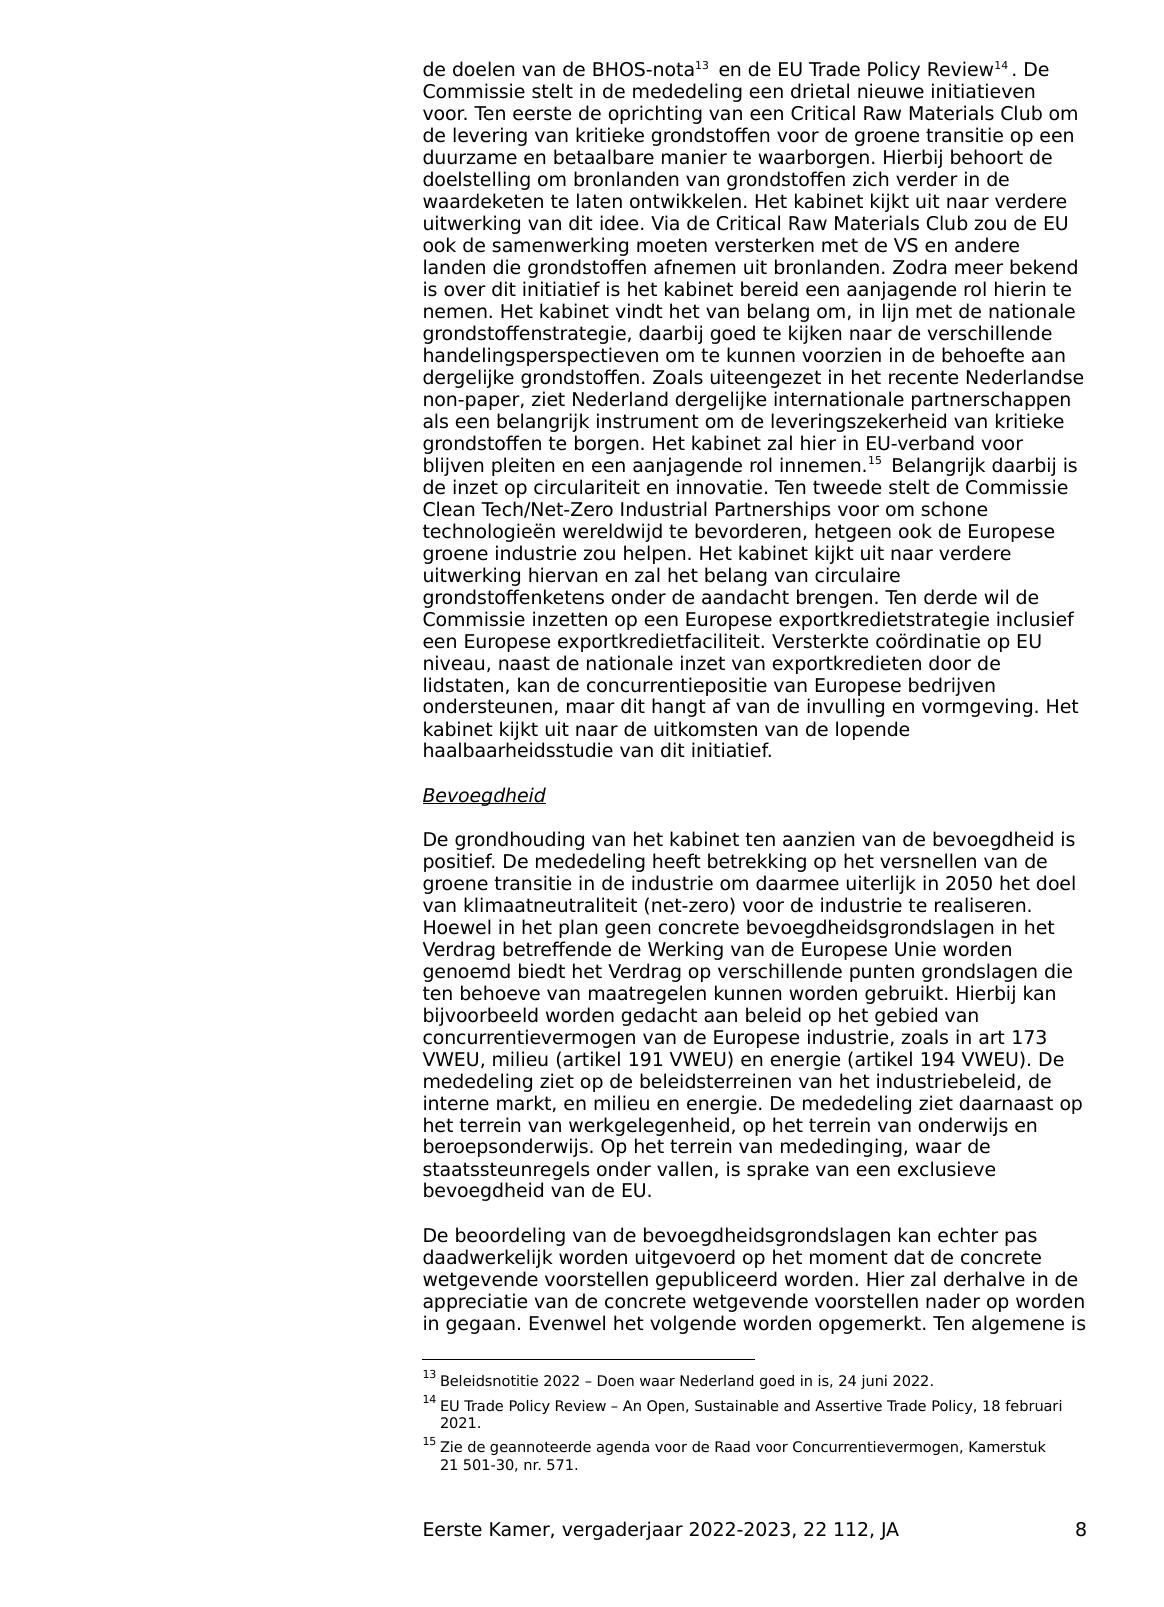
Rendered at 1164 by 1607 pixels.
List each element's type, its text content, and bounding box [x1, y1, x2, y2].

text Zie de geannoteerde agenda voor de Raad voor Concurrentievermogen, Kamerstuk 21 501-30, nr. 571. [422, 1435, 1087, 1474]
text de doelen van de BHOS-nota en de EU Trade Policy Review. De Commissie stelt in de mededeling een drietal nieuwe initiatieven voor. Ten eerste de oprichting van een Critical Raw Materials Club om de levering van kritieke grondstoffen voor de groene transitie op een duurzame en betaalbare manier te waarborgen. Hierbij behoort de doelstelling om bronlanden van grondstoffen zich verder in de waardeketen te laten ontwikkelen. Het kabinet kijkt uit naar verdere uitwerking van dit idee. Via de Critical Raw Materials Club zou de EU ook de samenwerking moeten versterken met de VS en andere landen die grondstoffen afnemen uit bronlanden. Zodra meer bekend is over dit initiatief is het kabinet bereid een aanjagende rol hierin te nemen. Het kabinet vindt het van belang om, in lijn met de nationale grondstoffenstrategie, daarbij goed te kijken naar de verschillende handelingsperspectieven om te kunnen voorzien in de behoefte aan dergelijke grondstoffen. Zoals uiteengezet in het recente Nederlandse non-paper, ziet Nederland dergelijke internationale partnerschappen als een belangrijk instrument om de leveringszekerheid van kritieke grondstoffen te borgen. Het kabinet zal hier in EU-verband voor blijven pleiten en een aanjagende rol innemen. Belangrijk daarbij is de inzet op circulariteit en innovatie. Ten tweede stelt de Commissie Clean Tech/Net-Zero Industrial Partnerships voor om schone technologieën wereldwijd te bevorderen, hetgeen ook de Europese groene industrie zou helpen. Het kabinet kijkt uit naar verdere uitwerking hiervan en zal het belang van circulaire grondstoffenketens onder de aandacht brengen. Ten derde wil de Commissie inzetten op een Europese exportkredietstrategie inclusief een Europese exportkredietfaciliteit. Versterkte coördinatie op EU niveau, naast de nationale inzet van exportkredieten door de lidstaten, kan de concurrentiepositie van Europese bedrijven ondersteunen, maar dit hangt af van de invulling en vormgeving. Het kabinet kijkt uit naar de uitkomsten van de lopende haalbaarheidsstudie van dit initiatief. [422, 59, 1087, 762]
text De beoordeling van de bevoegdheidsgrondslagen kan echter pas daadwerkelijk worden uitgevoerd op het moment dat de concrete wetgevende voorstellen gepubliceerd worden. Hier zal derhalve in de appreciatie van de concrete wetgevende voorstellen nader op worden in gegaan. Evenwel het volgende worden opgemerkt. Ten algemene is [422, 1224, 1087, 1334]
text EU Trade Policy Review – An Open, Sustainable and Assertive Trade Policy, 18 februari 2021. [422, 1393, 1087, 1432]
text De grondhouding van het kabinet ten aanzien van de bevoegdheid is positief. De mededeling heeft betrekking op het versnellen van de groene transitie in de industrie om daarmee uiterlijk in 2050 het doel van klimaatneutraliteit (net-zero) voor de industrie te realiseren. Hoewel in het plan geen concrete bevoegdheidsgrondslagen in het Verdrag betreffende de Werking van de Europese Unie worden genoemd biedt het Verdrag op verschillende punten grondslagen die ten behoeve van maatregelen kunnen worden gebruikt. Hierbij kan bijvoorbeeld worden gedacht aan beleid op het gebied van concurrentievermogen van de Europese industrie, zoals in art 173 VWEU, milieu (artikel 191 VWEU) en energie (artikel 194 VWEU). De mededeling ziet op de beleidsterreinen van het industriebeleid, de interne markt, en milieu en energie. De mededeling ziet daarnaast op het terrein van werkgelegenheid, op het terrein van onderwijs en beroepsonderwijs. Op het terrein van mededinging, waar de staatssteunregels onder vallen, is sprake van een exclusieve bevoegdheid van de EU. [422, 829, 1087, 1202]
subtitle Bevoegdheid [422, 784, 1087, 807]
text Beleidsnotitie 2022 – Doen waar Nederland goed in is, 24 juni 2022. [422, 1368, 1087, 1391]
